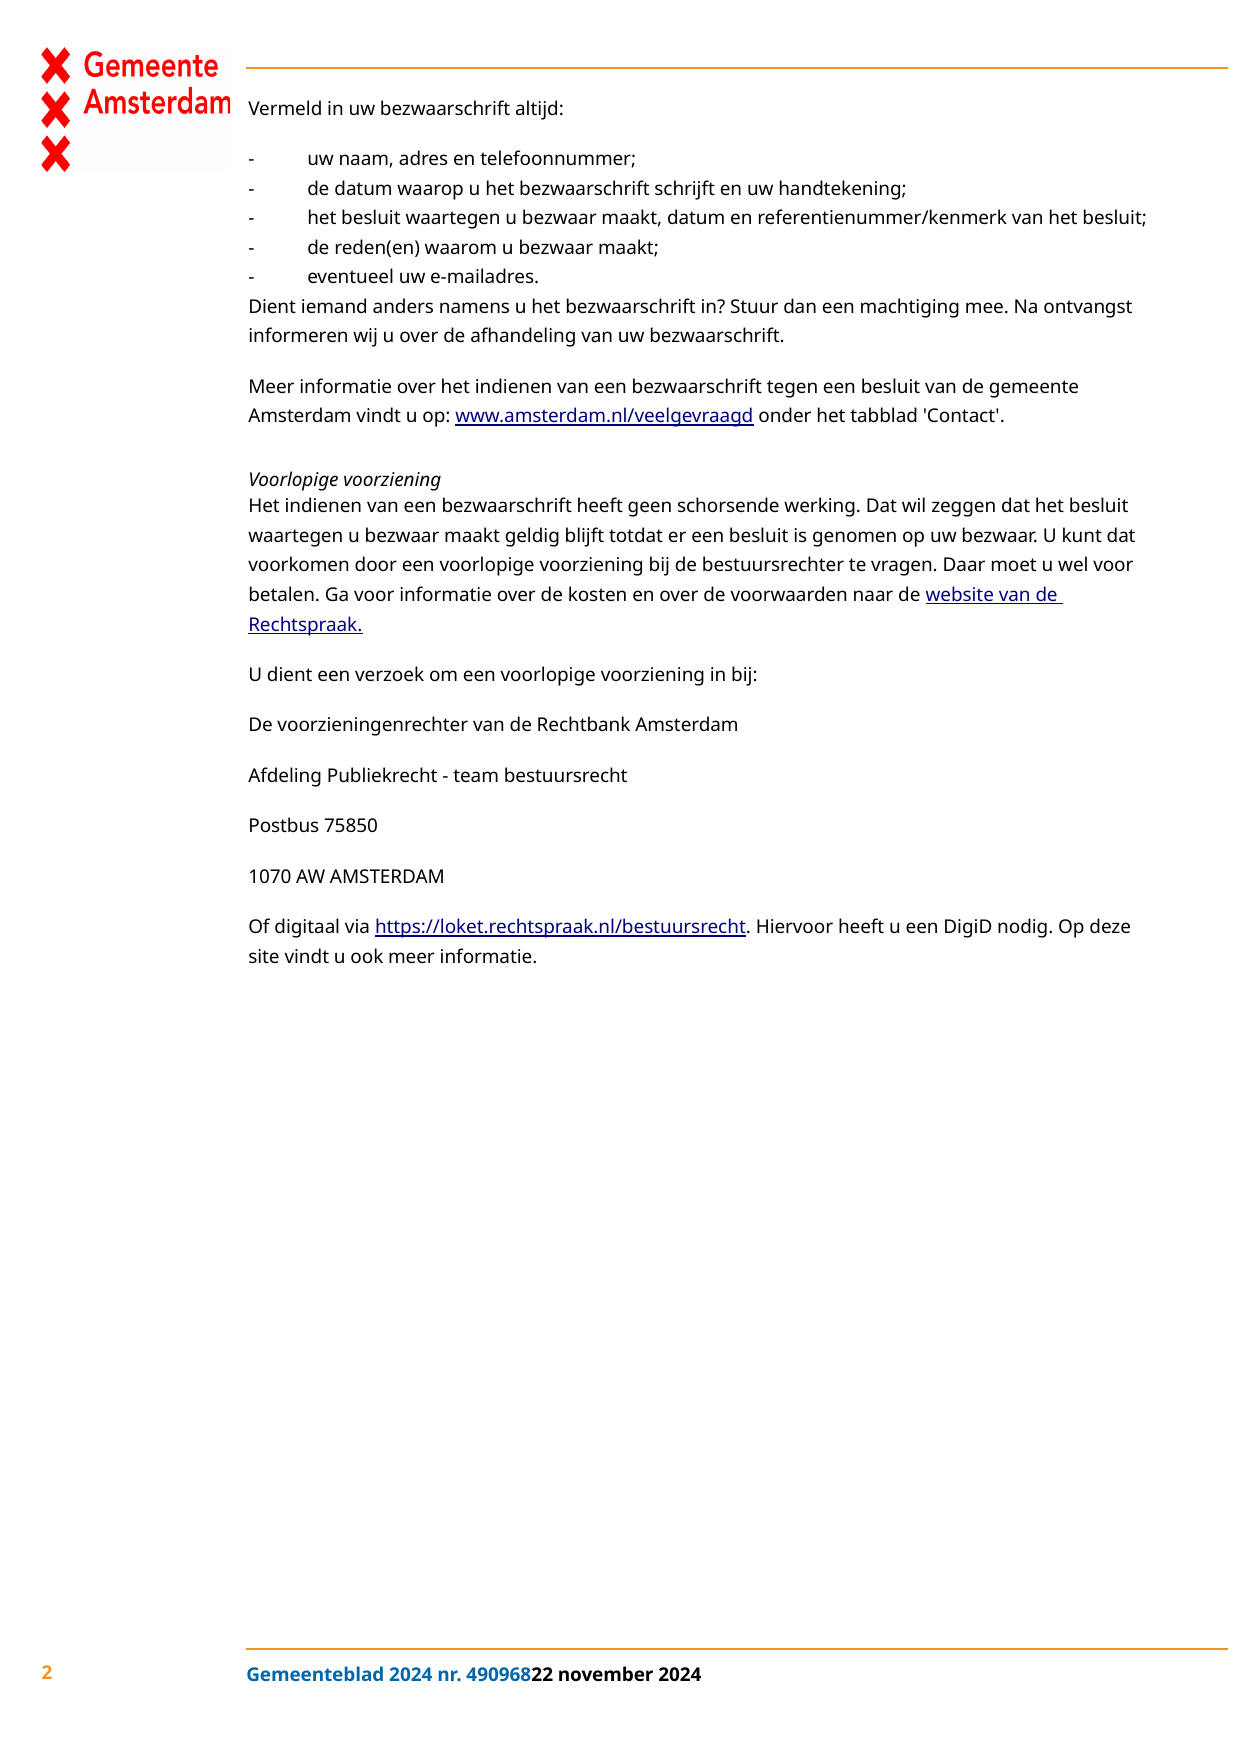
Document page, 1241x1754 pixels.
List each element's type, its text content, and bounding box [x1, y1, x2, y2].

list uw naam, adres en telefoonnummer; [248, 145, 1152, 171]
text Of digitaal via https://loket.rechtspraak.nl/bestuursrecht. Hiervoor heeft u een DigiD nodig. Op deze site vindt u ook meer informatie. [248, 913, 1152, 968]
list de datum waarop u het bezwaarschrift schrijft en uw handtekening; [248, 175, 1152, 201]
text De voorzieningenrechter van de Rechtbank Amsterdam [248, 712, 1152, 737]
text Dient iemand anders namens u het bezwaarschrift in? Stuur dan een machtiging mee. Na ontvangst informeren wij u over de afhandeling van uw bezwaarschrift. [248, 293, 1152, 348]
list eventueel uw e-mailadres. [248, 263, 1152, 289]
text Meer informatie over het indienen van een bezwaarschrift tegen een besluit van de gemeente Amsterdam vindt u op: www.amsterdam.nl/veelgevraagd onder het tabblad 'Contact'. [248, 373, 1152, 428]
text Postbus 75850 [248, 812, 1152, 838]
text Vermeld in uw bezwaarschrift altijd: [248, 95, 1152, 121]
list het besluit waartegen u bezwaar maakt, datum en referentienummer/kenmerk van het besluit; [248, 204, 1152, 230]
list de reden(en) waarom u bezwaar maakt; [248, 234, 1152, 260]
text 1070 AW AMSTERDAM [248, 863, 1152, 888]
text Afdeling Publiekrecht - team bestuursrecht [248, 762, 1152, 788]
picture [41, 47, 231, 172]
text Het indienen van een bezwaarschrift heeft geen schorsende werking. Dat wil zeggen dat het besluit waartegen u bezwaar maakt geldig blijft totdat er een besluit is genomen op uw bezwaar. U kunt dat voorkomen door een voorlopige voorziening bij de bestuursrechter te vragen. Daar moet u wel voor betalen. Ga voor informatie over de kosten en over de voorwaarden naar de website van de Rechtspraak. [248, 492, 1152, 636]
text U dient een verzoek om een voorlopige voorziening in bij: [248, 661, 1152, 687]
text Voorlopige voorziening [248, 467, 1152, 492]
